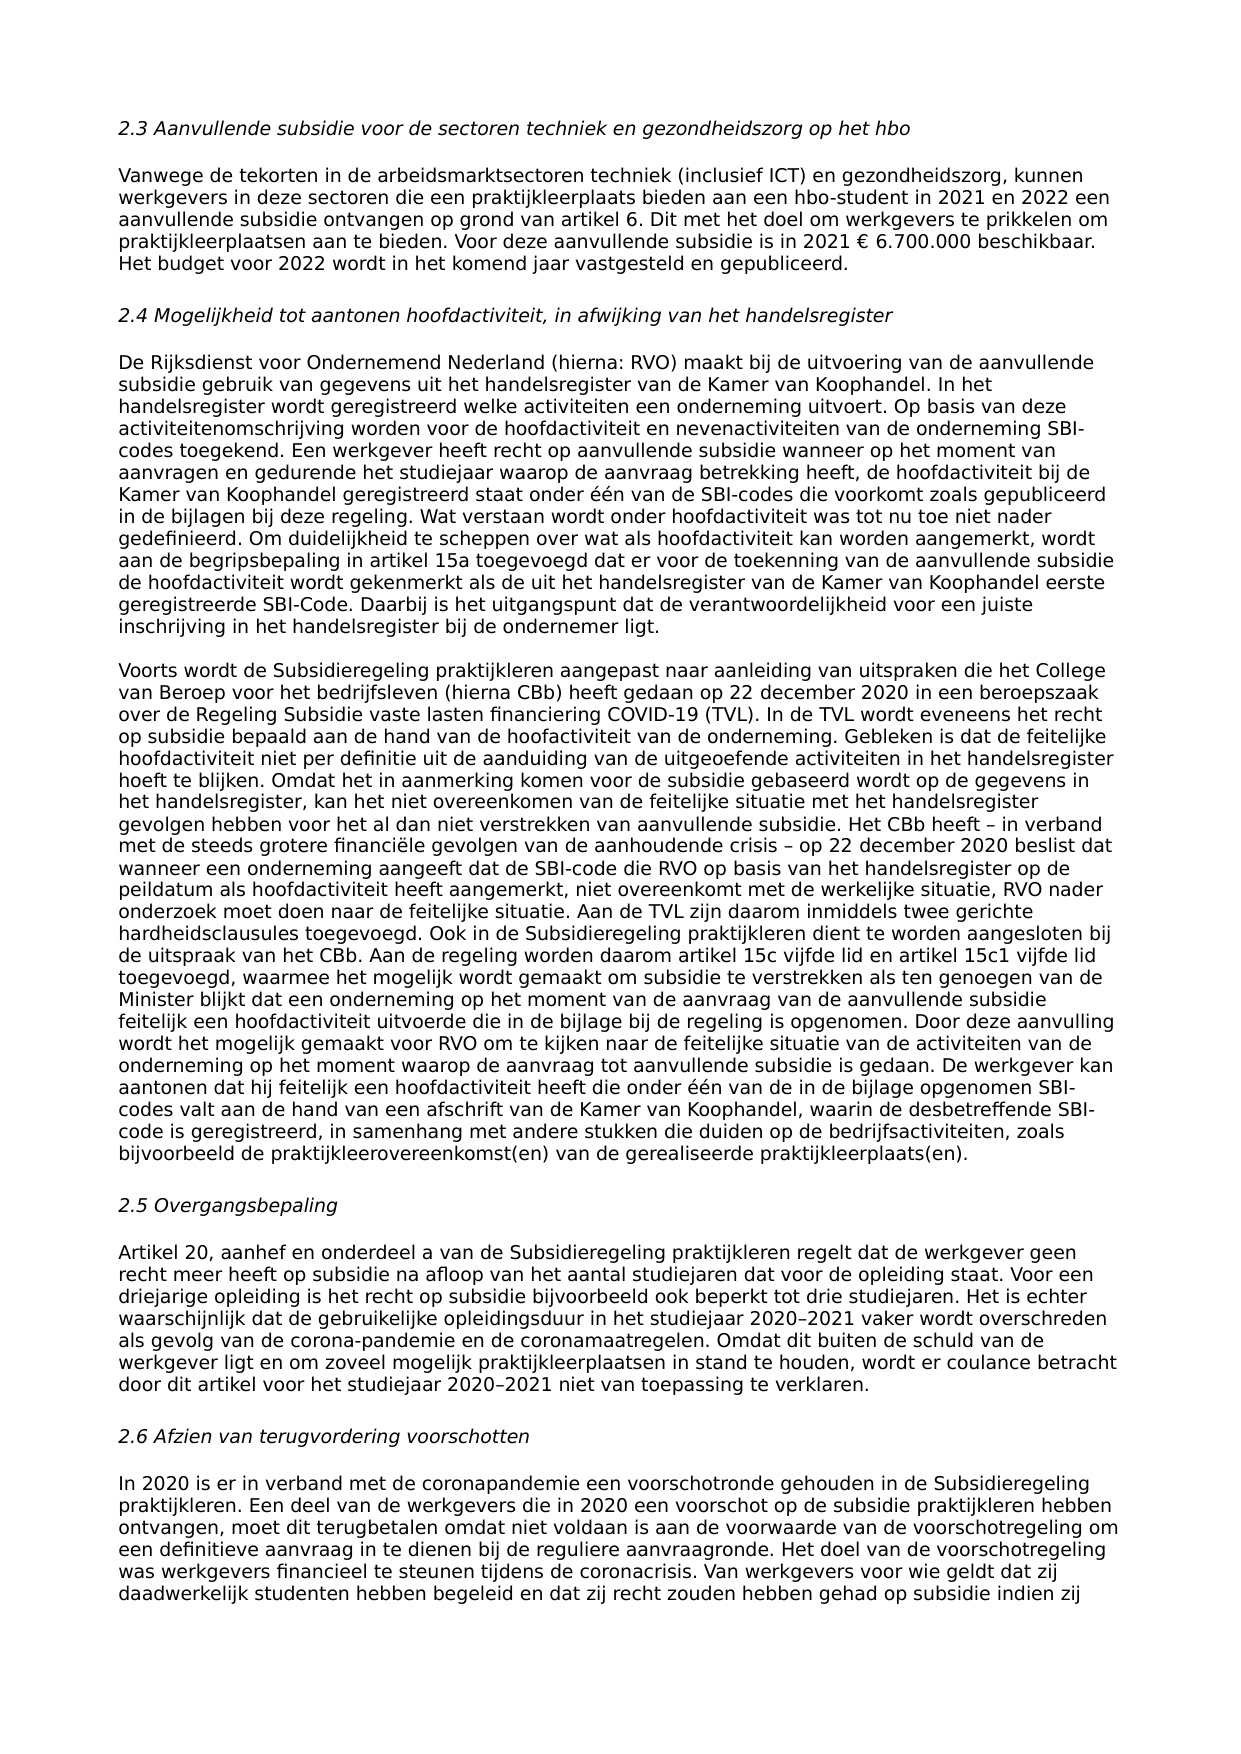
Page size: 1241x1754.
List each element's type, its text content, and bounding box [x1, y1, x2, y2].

subtitle 2.3 Aanvullende subsidie voor de sectoren techniek en gezondheidszorg op het hbo [118, 118, 1122, 140]
text In 2020 is er in verband met de coronapandemie een voorschotronde gehouden in de Subsidieregeling praktijkleren. Een deel van de werkgevers die in 2020 een voorschot op de subsidie praktijkleren hebben ontvangen, moet dit terugbetalen omdat niet voldaan is aan de voorwaarde van de voorschotregeling om een definitieve aanvraag in te dienen bij de reguliere aanvraagronde. Het doel van de voorschotregeling was werkgevers financieel te steunen tijdens de coronacrisis. Van werkgevers voor wie geldt dat zij daadwerkelijk studenten hebben begeleid en dat zij recht zouden hebben gehad op subsidie indien zij [118, 1473, 1122, 1605]
text Voorts wordt de Subsidieregeling praktijkleren aangepast naar aanleiding van uitspraken die het College van Beroep voor het bedrijfsleven (hierna CBb) heeft gedaan op 22 december 2020 in een beroepszaak over de Regeling Subsidie vaste lasten financiering COVID-19 (TVL). In de TVL wordt eveneens het recht op subsidie bepaald aan de hand van de hoofactiviteit van de onderneming. Gebleken is dat de feitelijke hoofdactiviteit niet per definitie uit de aanduiding van de uitgeoefende activiteiten in het handelsregister hoeft te blijken. Omdat het in aanmerking komen voor de subsidie gebaseerd wordt op de gegevens in het handelsregister, kan het niet overeenkomen van de feitelijke situatie met het handelsregister gevolgen hebben voor het al dan niet verstrekken van aanvullende subsidie. Het CBb heeft – in verband met de steeds grotere financiële gevolgen van de aanhoudende crisis – op 22 december 2020 beslist dat wanneer een onderneming aangeeft dat de SBI-code die RVO op basis van het handelsregister op de peildatum als hoofdactiviteit heeft aangemerkt, niet overeenkomt met de werkelijke situatie, RVO nader onderzoek moet doen naar de feitelijke situatie. Aan de TVL zijn daarom inmiddels twee gerichte hardheidsclausules toegevoegd. Ook in de Subsidieregeling praktijkleren dient te worden aangesloten bij de uitspraak van het CBb. Aan de regeling worden daarom artikel 15c vijfde lid en artikel 15c1 vijfde lid toegevoegd, waarmee het mogelijk wordt gemaakt om subsidie te verstrekken als ten genoegen van de Minister blijkt dat een onderneming op het moment van de aanvraag van de aanvullende subsidie feitelijk een hoofdactiviteit uitvoerde die in de bijlage bij de regeling is opgenomen. Door deze aanvulling wordt het mogelijk gemaakt voor RVO om te kijken naar de feitelijke situatie van de activiteiten van de onderneming op het moment waarop de aanvraag tot aanvullende subsidie is gedaan. De werkgever kan aantonen dat hij feitelijk een hoofdactiviteit heeft die onder één van de in de bijlage opgenomen SBI-codes valt aan de hand van een afschrift van de Kamer van Koophandel, waarin de desbetreffende SBI-code is geregistreerd, in samenhang met andere stukken die duiden op de bedrijfsactiviteiten, zoals bijvoorbeeld de praktijkleerovereenkomst(en) van de gerealiseerde praktijkleerplaats(en). [118, 659, 1122, 1165]
text Artikel 20, aanhef en onderdeel a van de Subsidieregeling praktijkleren regelt dat de werkgever geen recht meer heeft op subsidie na afloop van het aantal studiejaren dat voor de opleiding staat. Voor een driejarige opleiding is het recht op subsidie bijvoorbeeld ook beperkt tot drie studiejaren. Het is echter waarschijnlijk dat de gebruikelijke opleidingsduur in het studiejaar 2020–2021 vaker wordt overschreden als gevolg van de corona-pandemie en de coronamaatregelen. Omdat dit buiten de schuld van de werkgever ligt en om zoveel mogelijk praktijkleerplaatsen in stand te houden, wordt er coulance betracht door dit artikel voor het studiejaar 2020–2021 niet van toepassing te verklaren. [118, 1242, 1122, 1396]
subtitle 2.6 Afzien van terugvordering voorschotten [118, 1426, 1122, 1448]
subtitle 2.4 Mogelijkheid tot aantonen hoofdactiviteit, in afwijking van het handelsregister [118, 305, 1122, 327]
text Vanwege de tekorten in de arbeidsmarktsectoren techniek (inclusief ICT) en gezondheidszorg, kunnen werkgevers in deze sectoren die een praktijkleerplaats bieden aan een hbo-student in 2021 en 2022 een aanvullende subsidie ontvangen op grond van artikel 6. Dit met het doel om werkgevers te prikkelen om praktijkleerplaatsen aan te bieden. Voor deze aanvullende subsidie is in 2021 € 6.700.000 beschikbaar. Het budget voor 2022 wordt in het komend jaar vastgesteld en gepubliceerd. [118, 165, 1122, 275]
subtitle 2.5 Overgangsbepaling [118, 1195, 1122, 1217]
text De Rijksdienst voor Ondernemend Nederland (hierna: RVO) maakt bij de uitvoering van de aanvullende subsidie gebruik van gegevens uit het handelsregister van de Kamer van Koophandel. In het handelsregister wordt geregistreerd welke activiteiten een onderneming uitvoert. Op basis van deze activiteitenomschrijving worden voor de hoofdactiviteit en nevenactiviteiten van de onderneming SBI-codes toegekend. Een werkgever heeft recht op aanvullende subsidie wanneer op het moment van aanvragen en gedurende het studiejaar waarop de aanvraag betrekking heeft, de hoofdactiviteit bij de Kamer van Koophandel geregistreerd staat onder één van de SBI-codes die voorkomt zoals gepubliceerd in de bijlagen bij deze regeling. Wat verstaan wordt onder hoofdactiviteit was tot nu toe niet nader gedefinieerd. Om duidelijkheid te scheppen over wat als hoofdactiviteit kan worden aangemerkt, wordt aan de begripsbepaling in artikel 15a toegevoegd dat er voor de toekenning van de aanvullende subsidie de hoofdactiviteit wordt gekenmerkt als de uit het handelsregister van de Kamer van Koophandel eerste geregistreerde SBI-Code. Daarbij is het uitgangspunt dat de verantwoordelijkheid voor een juiste inschrijving in het handelsregister bij de ondernemer ligt. [118, 352, 1122, 638]
